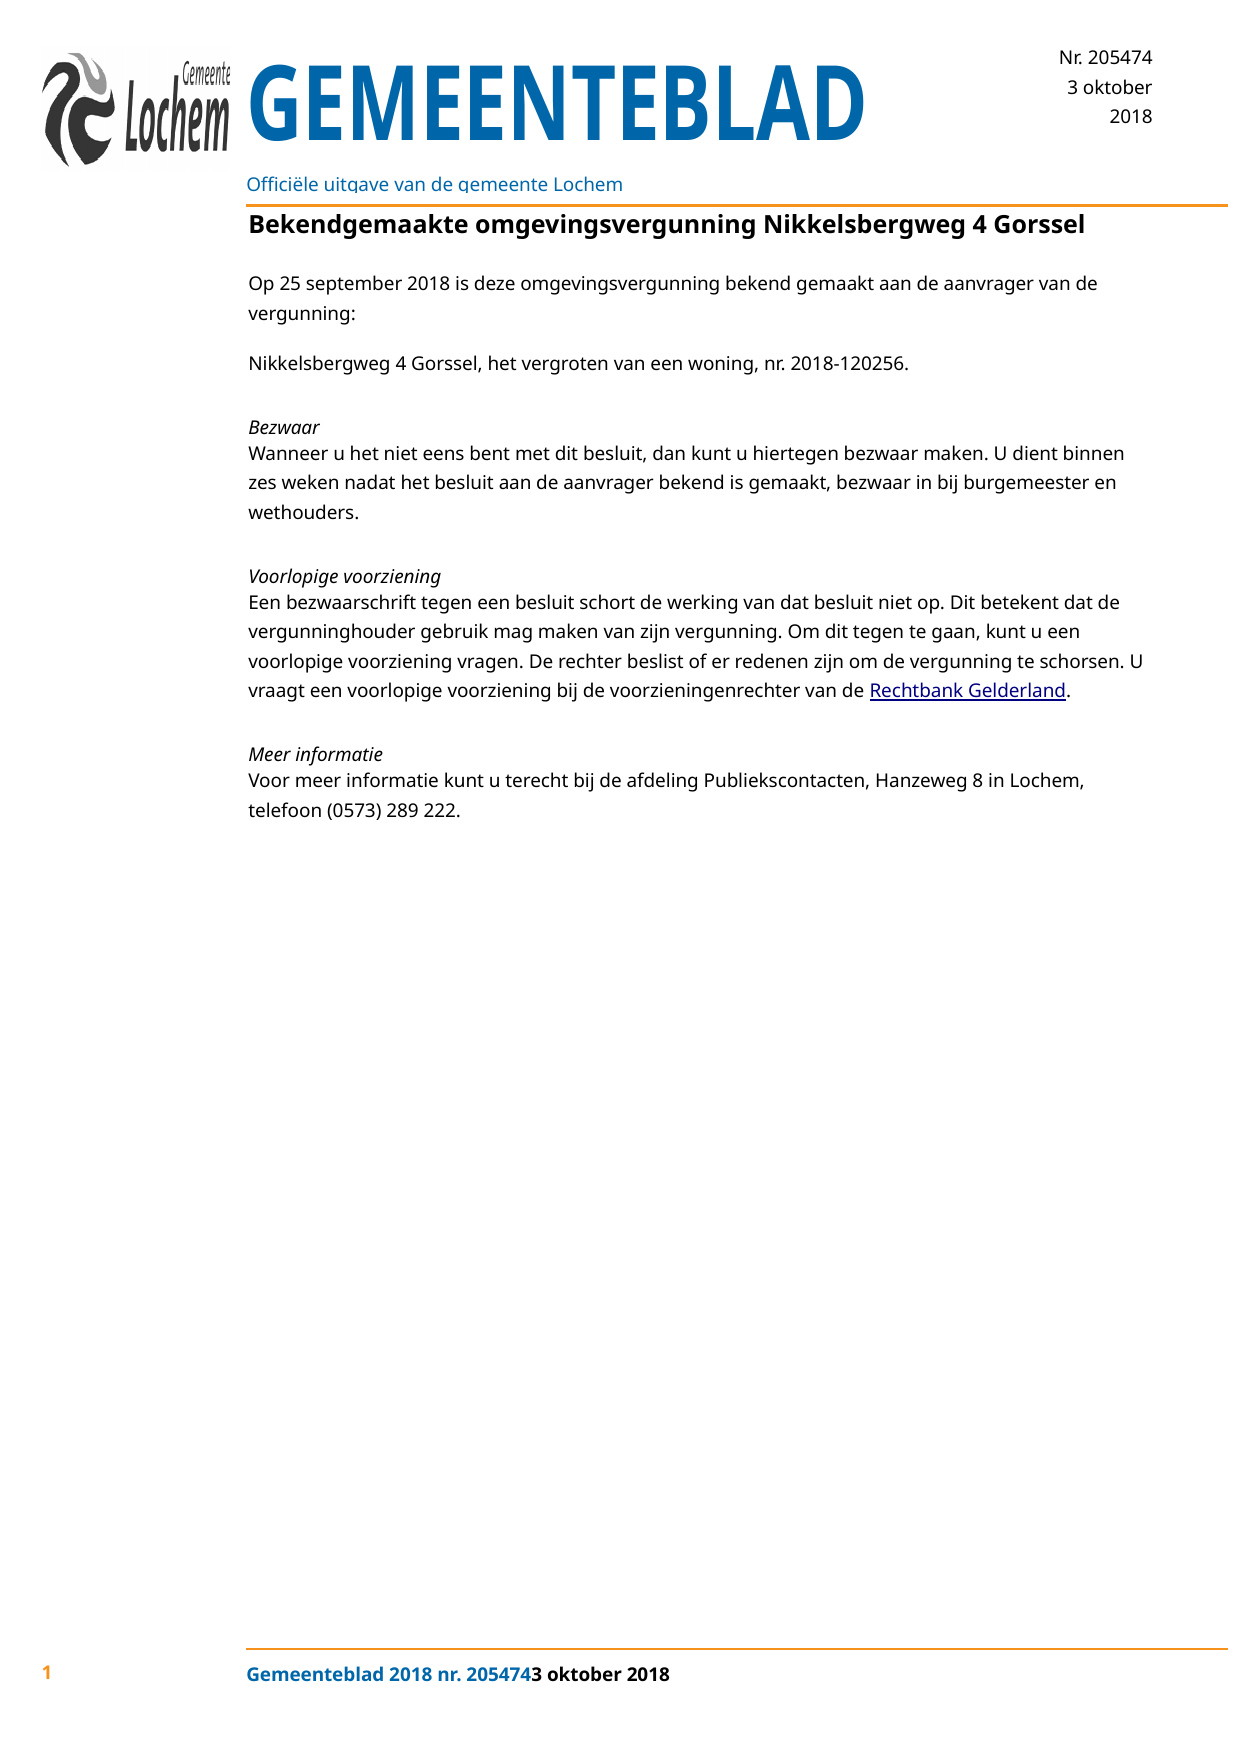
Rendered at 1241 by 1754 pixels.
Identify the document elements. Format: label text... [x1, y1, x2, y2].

text Bezwaar [248, 414, 1152, 440]
text Voorlopige voorziening [248, 563, 1152, 589]
picture [41, 47, 231, 172]
text Bekendgemaakte omgevingsvergunning Nikkelsbergweg 4 Gorssel [248, 207, 1152, 241]
text Nikkelsbergweg 4 Gorssel, het vergroten van een woning, nr. 2018-120256. [248, 350, 1152, 376]
text Voor meer informatie kunt u terecht bij de afdeling Publiekscontacten, Hanzeweg 8 in Lochem, telefoon (0573) 289 222. [248, 767, 1152, 823]
text Een bezwaarschrift tegen een besluit schort de werking van dat besluit niet op. Dit betekent dat de vergunninghouder gebruik mag maken van zijn vergunning. Om dit tegen te gaan, kunt u een voorlopige voorziening vragen. De rechter beslist of er redenen zijn om de vergunning te schorsen. U vraagt een voorlopige voorziening bij de voorzieningenrechter van de Rechtbank Gelderland. [248, 589, 1152, 703]
text Op 25 september 2018 is deze omgevingsvergunning bekend gemaakt aan de aanvrager van de vergunning: [248, 270, 1152, 326]
text Meer informatie [248, 742, 1152, 767]
text Wanneer u het niet eens bent met dit besluit, dan kunt u hiertegen bezwaar maken. U dient binnen zes weken nadat het besluit aan de aanvrager bekend is gemaakt, bezwaar in bij burgemeester en wethouders. [248, 440, 1152, 525]
